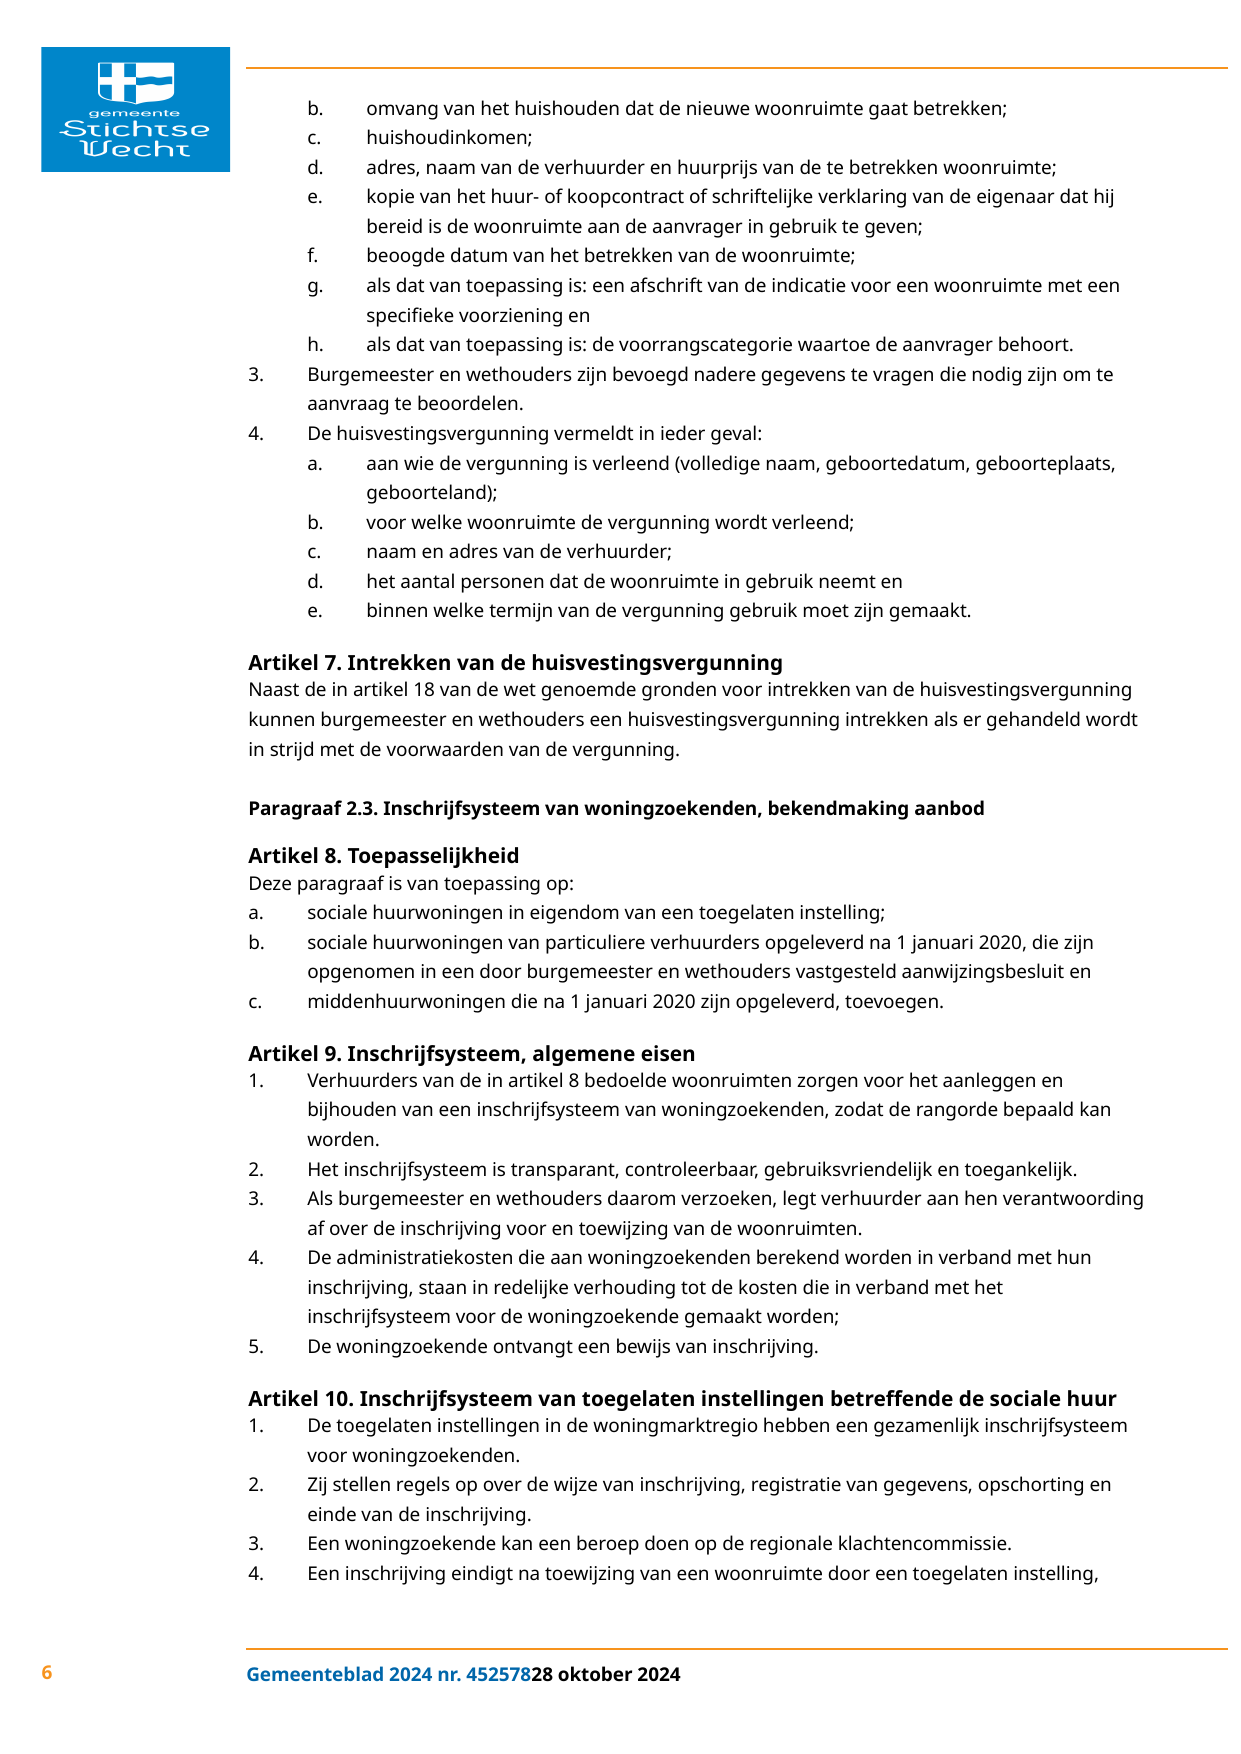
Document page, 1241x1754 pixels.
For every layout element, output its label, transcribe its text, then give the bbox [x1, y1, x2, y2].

text Paragraaf 2.3. Inschrijfsysteem van woningzoekenden, bekendmaking aanbod [248, 795, 1152, 821]
list De huisvestingsvergunning vermeldt in ieder geval: [248, 420, 1152, 446]
list De woningzoekende ontvangt een bewijs van inschrijving. [248, 1333, 1152, 1359]
list sociale huurwoningen in eigendom van een toegelaten instelling; [248, 899, 1152, 925]
picture [137, 63, 174, 103]
text Artikel 10. Inschrijfsysteem van toegelaten instellingen betreffende de sociale huur [248, 1384, 1152, 1412]
list De administratiekosten die aan woningzoekenden berekend worden in verband met hun inschrijving, staan in redelijke verhouding tot de kosten die in verband met het inschrijfsysteem voor de woningzoekende gemaakt worden; [248, 1244, 1152, 1329]
list middenhuurwoningen die na 1 januari 2020 zijn opgeleverd, toevoegen. [248, 988, 1152, 1014]
text Deze paragraaf is van toepassing op: [248, 870, 1152, 896]
list Verhuurders van de in artikel 8 bedoelde woonruimten zorgen voor het aanleggen en bijhouden van een inschrijfsysteem van woningzoekenden, zodat de rangorde bepaald kan worden. [248, 1067, 1152, 1152]
list omvang van het huishouden dat de nieuwe woonruimte gaat betrekken; [307, 95, 1152, 121]
picture [99, 63, 135, 101]
text Artikel 7. Intrekken van de huisvestingsvergunning [248, 648, 1152, 677]
text Naast de in artikel 18 van de wet genoemde gronden voor intrekken van de huisvestingsvergunning kunnen burgemeester en wethouders een huisvestingsvergunning intrekken als er gehandeld wordt in strijd met de voorwaarden van de vergunning. [248, 677, 1152, 761]
list kopie van het huur- of koopcontract of schriftelijke verklaring van de eigenaar dat hij bereid is de woonruimte aan de aanvrager in gebruik te geven; [307, 183, 1152, 239]
list aan wie de vergunning is verleend (volledige naam, geboortedatum, geboorteplaats, geboorteland); [307, 450, 1152, 505]
text Artikel 9. Inschrijfsysteem, algemene eisen [248, 1039, 1152, 1067]
list voor welke woonruimte de vergunning wordt verleend; [307, 509, 1152, 535]
list als dat van toepassing is: een afschrift van de indicatie voor een woonruimte met een specifieke voorziening en [307, 272, 1152, 328]
list als dat van toepassing is: de voorrangscategorie waartoe de aanvrager behoort. [307, 331, 1152, 357]
list Zij stellen regels op over de wijze van inschrijving, registratie van gegevens, opschorting en einde van de inschrijving. [248, 1471, 1152, 1527]
list binnen welke termijn van de vergunning gebruik moet zijn gemaakt. [307, 598, 1152, 623]
text Artikel 8. Toepasselijkheid [248, 841, 1152, 870]
list Een inschrijving eindigt na toewijzing van een woonruimte door een toegelaten instelling, [248, 1560, 1152, 1586]
list beoogde datum van het betrekken van de woonruimte; [307, 243, 1152, 268]
list Het inschrijfsysteem is transparant, controleerbaar, gebruiksvriendelijk en toegankelijk. [248, 1156, 1152, 1182]
list De toegelaten instellingen in de woningmarktregio hebben een gezamenlijk inschrijfsysteem voor woningzoekenden. [248, 1412, 1152, 1467]
list adres, naam van de verhuurder en huurprijs van de te betrekken woonruimte; [307, 154, 1152, 180]
list Als burgemeester en wethouders daarom verzoeken, legt verhuurder aan hen verantwoording af over de inschrijving voor en toewijzing van de woonruimten. [248, 1185, 1152, 1241]
list Een woningzoekende kan een beroep doen op de regionale klachtencommissie. [248, 1531, 1152, 1556]
list sociale huurwoningen van particuliere verhuurders opgeleverd na 1 januari 2020, die zijn opgenomen in een door burgemeester en wethouders vastgesteld aanwijzingsbesluit en [248, 929, 1152, 984]
list Burgemeester en wethouders zijn bevoegd nadere gegevens te vragen die nodig zijn om te aanvraag te beoordelen. [248, 361, 1152, 416]
list het aantal personen dat de woonruimte in gebruik neemt en [307, 568, 1152, 594]
list naam en adres van de verhuurder; [307, 538, 1152, 564]
list huishoudinkomen; [307, 124, 1152, 150]
